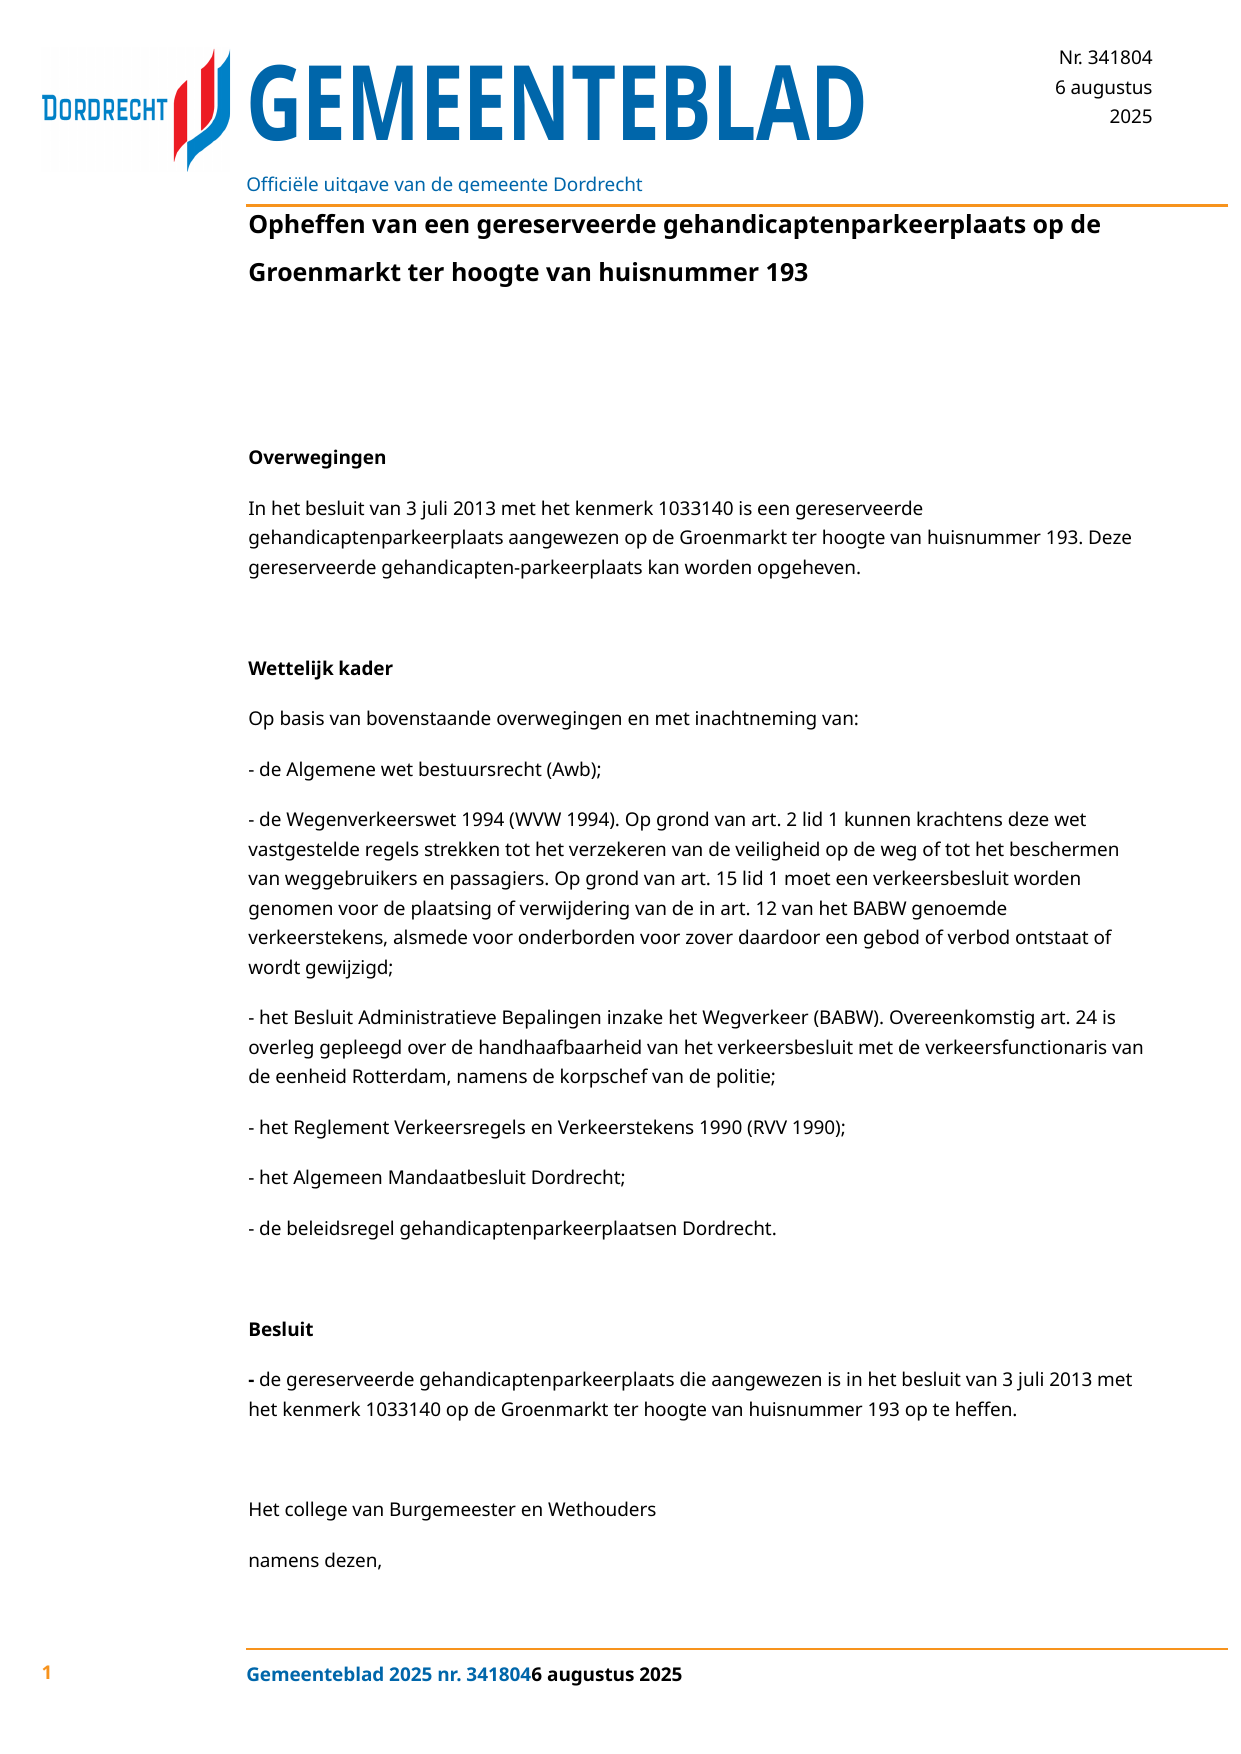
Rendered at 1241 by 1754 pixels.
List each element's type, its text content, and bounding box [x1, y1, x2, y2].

text - het Reglement Verkeersregels en Verkeerstekens 1990 (RVV 1990); [248, 1114, 1152, 1140]
text Op basis van bovenstaande overwegingen en met inachtneming van: [248, 705, 1152, 731]
text - de Wegenverkeerswet 1994 (WVW 1994). Op grond van art. 2 lid 1 kunnen krachtens deze wet vastgestelde regels strekken tot het verzekeren van de veiligheid op de weg of tot het beschermen van weggebruikers en passagiers. Op grond van art. 15 lid 1 moet een verkeersbesluit worden genomen voor de plaatsing of verwijdering van de in art. 12 van het BABW genoemde verkeerstekens, alsmede voor onderborden voor zover daardoor een gebod of verbod ontstaat of wordt gewijzigd; [248, 806, 1152, 980]
text Opheffen van een gereserveerde gehandicaptenparkeerplaats op de Groenmarkt ter hoogte van huisnummer 193 [248, 207, 1152, 288]
text namens dezen, [248, 1547, 1152, 1573]
text - de Algemene wet bestuursrecht (Awb); [248, 756, 1152, 781]
picture [41, 47, 231, 172]
text Besluit [248, 1316, 1152, 1341]
text - het Besluit Administratieve Bepalingen inzake het Wegverkeer (BABW). Overeenkomstig art. 24 is overleg gepleegd over de handhaafbaarheid van het verkeersbesluit met de verkeersfunctionaris van de eenheid Rotterdam, namens de korpschef van de politie; [248, 1004, 1152, 1089]
text Wettelijk kader [248, 655, 1152, 681]
text - het Algemeen Mandaatbesluit Dordrecht; [248, 1164, 1152, 1190]
text Overwegingen [248, 444, 1152, 470]
text In het besluit van 3 juli 2013 met het kenmerk 1033140 is een gereserveerde gehandicaptenparkeerplaats aangewezen op de Groenmarkt ter hoogte van huisnummer 193. Deze gereserveerde gehandicapten-parkeerplaats kan worden opgeheven. [248, 495, 1152, 580]
text - de beleidsregel gehandicaptenparkeerplaatsen Dordrecht. [248, 1215, 1152, 1241]
text Het college van Burgemeester en Wethouders [248, 1497, 1152, 1522]
text - de gereserveerde gehandicaptenparkeerplaats die aangewezen is in het besluit van 3 juli 2013 met het kenmerk 1033140 op de Groenmarkt ter hoogte van huisnummer 193 op te heffen. [248, 1366, 1152, 1421]
